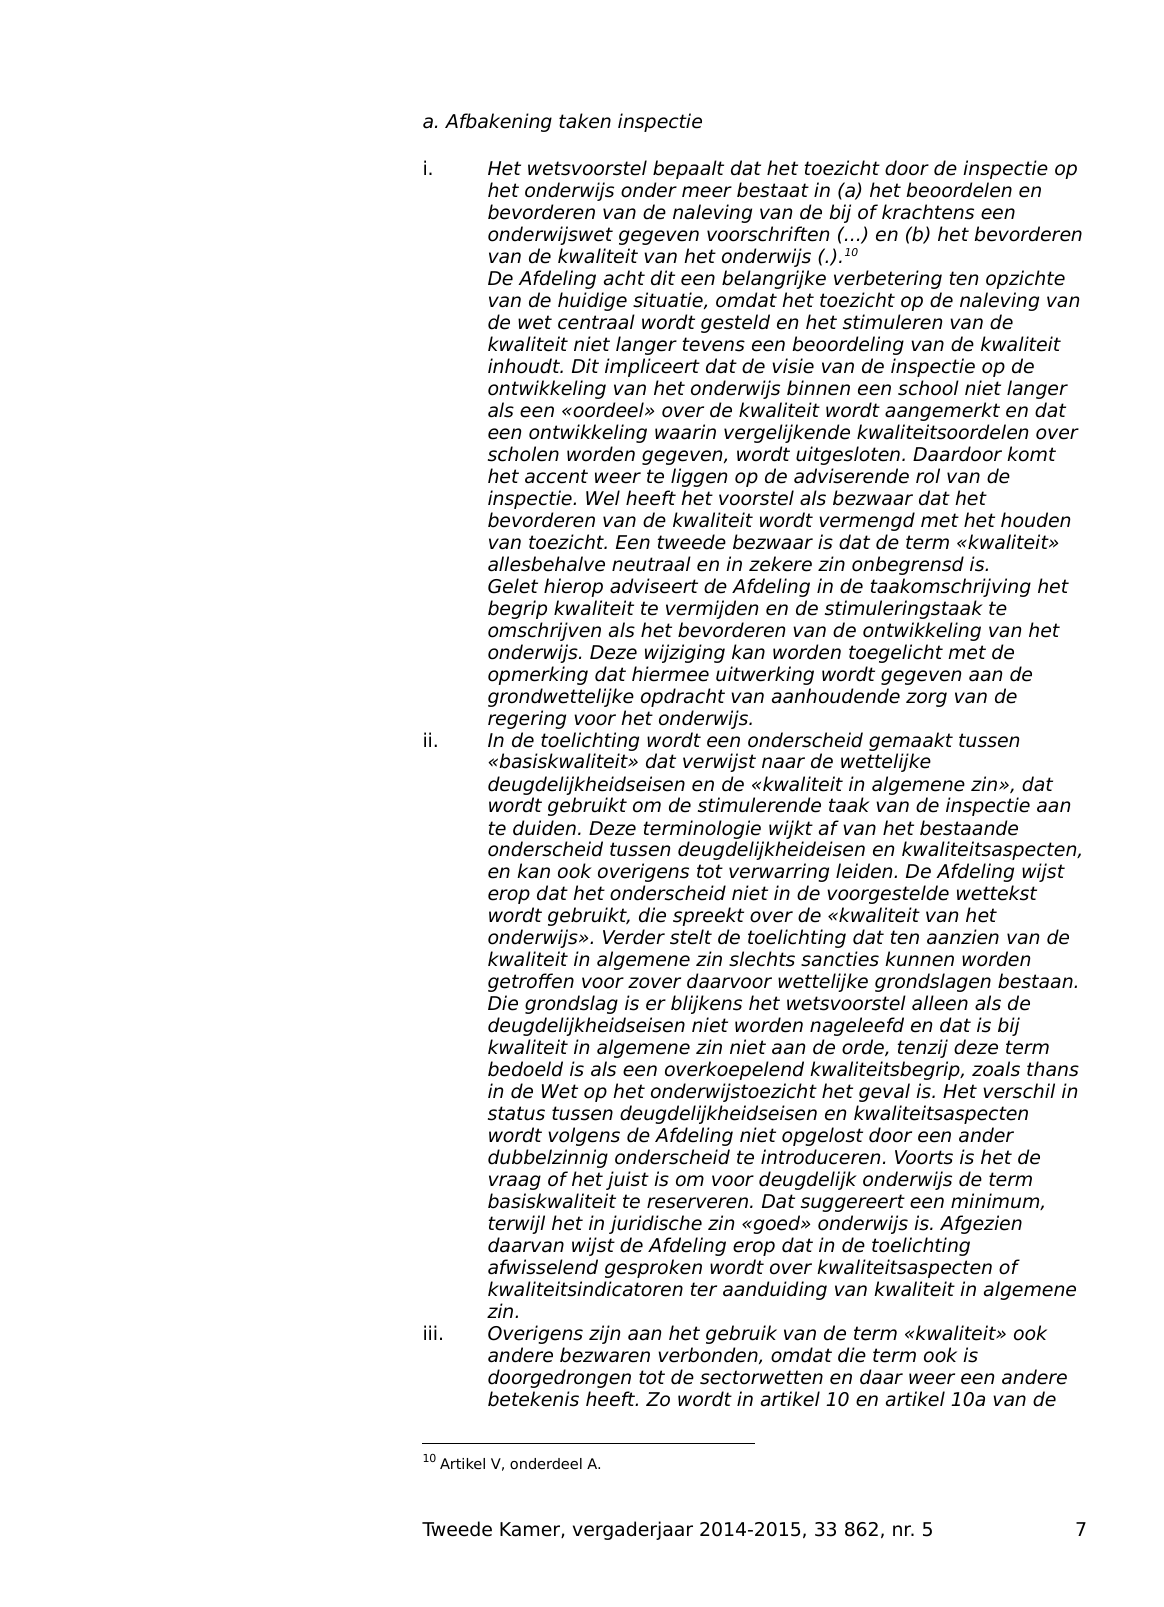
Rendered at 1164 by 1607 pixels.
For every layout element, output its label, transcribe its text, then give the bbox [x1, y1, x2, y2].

text iii. Overigens zijn aan het gebruik van de term «kwaliteit» ook andere bezwaren verbonden, omdat die term ook is doorgedrongen tot de sectorwetten en daar weer een andere betekenis heeft. Zo wordt in artikel 10 en artikel 10a van de [422, 1323, 1087, 1411]
text De Afdeling acht dit een belangrijke verbetering ten opzichte van de huidige situatie, omdat het toezicht op de naleving van de wet centraal wordt gesteld en het stimuleren van de kwaliteit niet langer tevens een beoordeling van de kwaliteit inhoudt. Dit impliceert dat de visie van de inspectie op de ontwikkeling van het onderwijs binnen een school niet langer als een «oordeel» over de kwaliteit wordt aangemerkt en dat een ontwikkeling waarin vergelijkende kwaliteitsoordelen over scholen worden gegeven, wordt uitgesloten. Daardoor komt het accent weer te liggen op de adviserende rol van de inspectie. Wel heeft het voorstel als bezwaar dat het bevorderen van de kwaliteit wordt vermengd met het houden van toezicht. Een tweede bezwaar is dat de term «kwaliteit» allesbehalve neutraal en in zekere zin onbegrensd is. [487, 268, 1087, 576]
text ii. In de toelichting wordt een onderscheid gemaakt tussen «basiskwaliteit» dat verwijst naar de wettelijke deugdelijkheidseisen en de «kwaliteit in algemene zin», dat wordt gebruikt om de stimulerende taak van de inspectie aan te duiden. Deze terminologie wijkt af van het bestaande onderscheid tussen deugdelijkheideisen en kwaliteitsaspecten, en kan ook overigens tot verwarring leiden. De Afdeling wijst erop dat het onderscheid niet in de voorgestelde wettekst wordt gebruikt, die spreekt over de «kwaliteit van het onderwijs». Verder stelt de toelichting dat ten aanzien van de kwaliteit in algemene zin slechts sancties kunnen worden getroffen voor zover daarvoor wettelijke grondslagen bestaan. Die grondslag is er blijkens het wetsvoorstel alleen als de deugdelijkheidseisen niet worden nageleefd en dat is bij kwaliteit in algemene zin niet aan de orde, tenzij deze term bedoeld is als een overkoepelend kwaliteitsbegrip, zoals thans in de Wet op het onderwijstoezicht het geval is. Het verschil in status tussen deugdelijkheidseisen en kwaliteitsaspecten wordt volgens de Afdeling niet opgelost door een ander dubbelzinnig onderscheid te introduceren. Voorts is het de vraag of het juist is om voor deugdelijk onderwijs de term basiskwaliteit te reserveren. Dat suggereert een minimum, terwijl het in juridische zin «goed» onderwijs is. Afgezien daarvan wijst de Afdeling erop dat in de toelichting afwisselend gesproken wordt over kwaliteitsaspecten of kwaliteitsindicatoren ter aanduiding van kwaliteit in algemene zin. [422, 729, 1087, 1323]
text Artikel V, onderdeel A. [422, 1452, 1087, 1474]
text i. Het wetsvoorstel bepaalt dat het toezicht door de inspectie op het onderwijs onder meer bestaat in (a) het beoordelen en bevorderen van de naleving van de bij of krachtens een onderwijswet gegeven voorschriften (...) en (b) het bevorderen van de kwaliteit van het onderwijs (.). [422, 158, 1087, 268]
text Gelet hierop adviseert de Afdeling in de taakomschrijving het begrip kwaliteit te vermijden en de stimuleringstaak te omschrijven als het bevorderen van de ontwikkeling van het onderwijs. Deze wijziging kan worden toegelicht met de opmerking dat hiermee uitwerking wordt gegeven aan de grondwettelijke opdracht van aanhoudende zorg van de regering voor het onderwijs. [487, 576, 1087, 729]
subtitle a. Afbakening taken inspectie [422, 111, 1087, 133]
